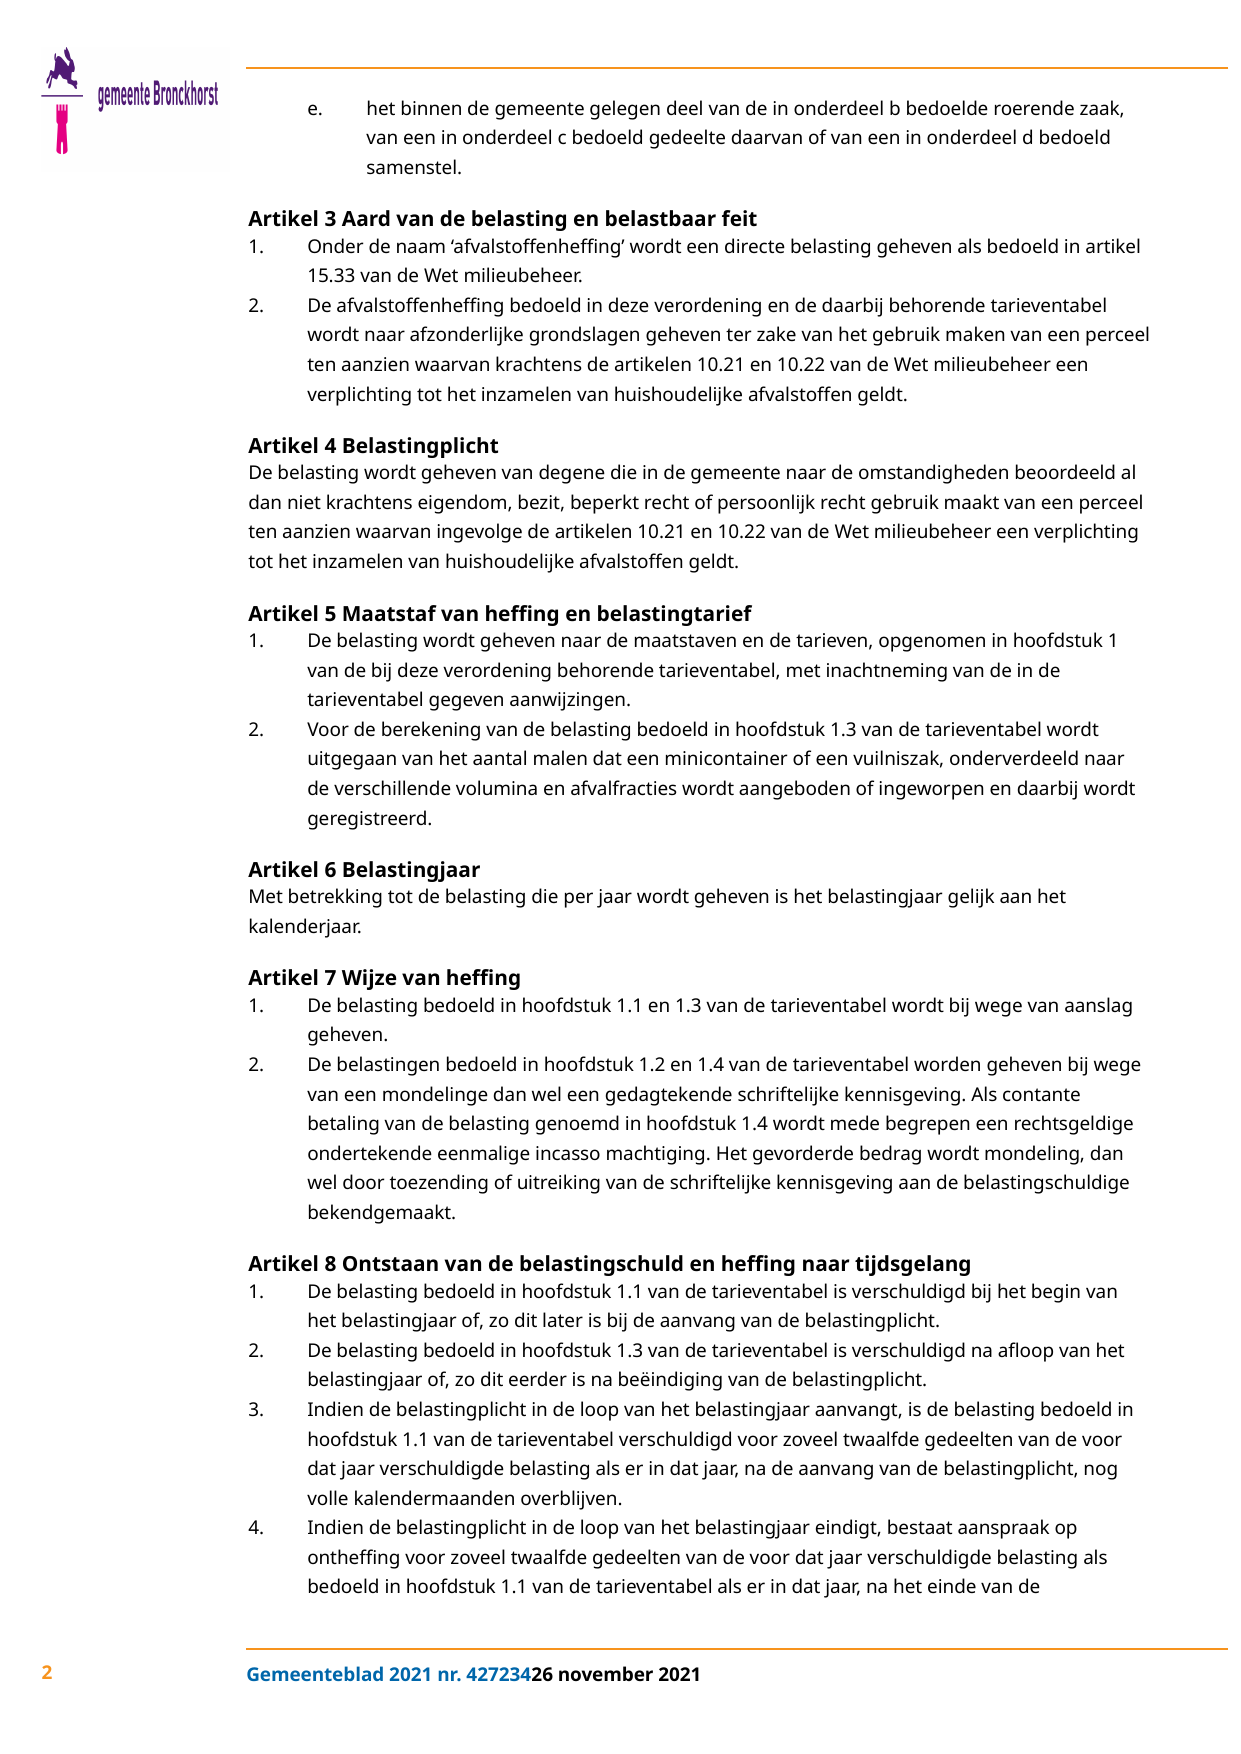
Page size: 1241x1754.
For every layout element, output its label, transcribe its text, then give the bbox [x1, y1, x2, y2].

list het binnen de gemeente gelegen deel van de in onderdeel b bedoelde roerende zaak, van een in onderdeel c bedoeld gedeelte daarvan of van een in onderdeel d bedoeld samenstel. [307, 95, 1152, 180]
text Artikel 3 Aard van de belasting en belastbaar feit [248, 204, 1152, 233]
list Voor de berekening van de belasting bedoeld in hoofdstuk 1.3 van de tarieventabel wordt uitgegaan van het aantal malen dat een minicontainer of een vuilniszak, onderverdeeld naar de verschillende volumina en afvalfracties wordt aangeboden of ingeworpen en daarbij wordt geregistreerd. [248, 716, 1152, 830]
list Indien de belastingplicht in de loop van het belastingjaar eindigt, bestaat aanspraak op ontheffing voor zoveel twaalfde gedeelten van de voor dat jaar verschuldigde belasting als bedoeld in hoofdstuk 1.1 van de tarieventabel als er in dat jaar, na het einde van de [248, 1514, 1152, 1599]
text Artikel 8 Ontstaan van de belastingschuld en heffing naar tijdsgelang [248, 1249, 1152, 1278]
list De belasting bedoeld in hoofdstuk 1.1 van de tarieventabel is verschuldigd bij het begin van het belastingjaar of, zo dit later is bij de aanvang van de belastingplicht. [248, 1278, 1152, 1333]
list De belasting bedoeld in hoofdstuk 1.3 van de tarieventabel is verschuldigd na afloop van het belastingjaar of, zo dit eerder is na beëindiging van de belastingplicht. [248, 1337, 1152, 1392]
list De belastingen bedoeld in hoofdstuk 1.2 en 1.4 van de tarieventabel worden geheven bij wege van een mondelinge dan wel een gedagtekende schriftelijke kennisgeving. Als contante betaling van de belasting genoemd in hoofdstuk 1.4 wordt mede begrepen een rechtsgeldige ondertekende eenmalige incasso machtiging. Het gevorderde bedrag wordt mondeling, dan wel door toezending of uitreiking van de schriftelijke kennisgeving aan de belastingschuldige bekendgemaakt. [248, 1051, 1152, 1225]
list De belasting bedoeld in hoofdstuk 1.1 en 1.3 van de tarieventabel wordt bij wege van aanslag geheven. [248, 992, 1152, 1047]
picture [41, 47, 231, 172]
list De belasting wordt geheven naar de maatstaven en de tarieven, opgenomen in hoofdstuk 1 van de bij deze verordening behorende tarieventabel, met inachtneming van de in de tarieventabel gegeven aanwijzingen. [248, 627, 1152, 712]
text Artikel 5 Maatstaf van heffing en belastingtarief [248, 599, 1152, 627]
list De afvalstoffenheffing bedoeld in deze verordening en de daarbij behorende tarieventabel wordt naar afzonderlijke grondslagen geheven ter zake van het gebruik maken van een perceel ten aanzien waarvan krachtens de artikelen 10.21 en 10.22 van de Wet milieubeheer een verplichting tot het inzamelen van huishoudelijke afvalstoffen geldt. [248, 292, 1152, 406]
text De belasting wordt geheven van degene die in de gemeente naar de omstandigheden beoordeeld al dan niet krachtens eigendom, bezit, beperkt recht of persoonlijk recht gebruik maakt van een perceel ten aanzien waarvan ingevolge de artikelen 10.21 en 10.22 van de Wet milieubeheer een verplichting tot het inzamelen van huishoudelijke afvalstoffen geldt. [248, 459, 1152, 574]
text Artikel 7 Wijze van heffing [248, 963, 1152, 992]
text Artikel 6 Belastingjaar [248, 855, 1152, 883]
list Onder de naam ‘afvalstoffenheffing’ wordt een directe belasting geheven als bedoeld in artikel 15.33 van de Wet milieubeheer. [248, 233, 1152, 288]
text Artikel 4 Belastingplicht [248, 431, 1152, 459]
text Met betrekking tot de belasting die per jaar wordt geheven is het belastingjaar gelijk aan het kalenderjaar. [248, 883, 1152, 939]
list Indien de belastingplicht in de loop van het belastingjaar aanvangt, is de belasting bedoeld in hoofdstuk 1.1 van de tarieventabel verschuldigd voor zoveel twaalfde gedeelten van de voor dat jaar verschuldigde belasting als er in dat jaar, na de aanvang van de belastingplicht, nog volle kalendermaanden overblijven. [248, 1396, 1152, 1511]
